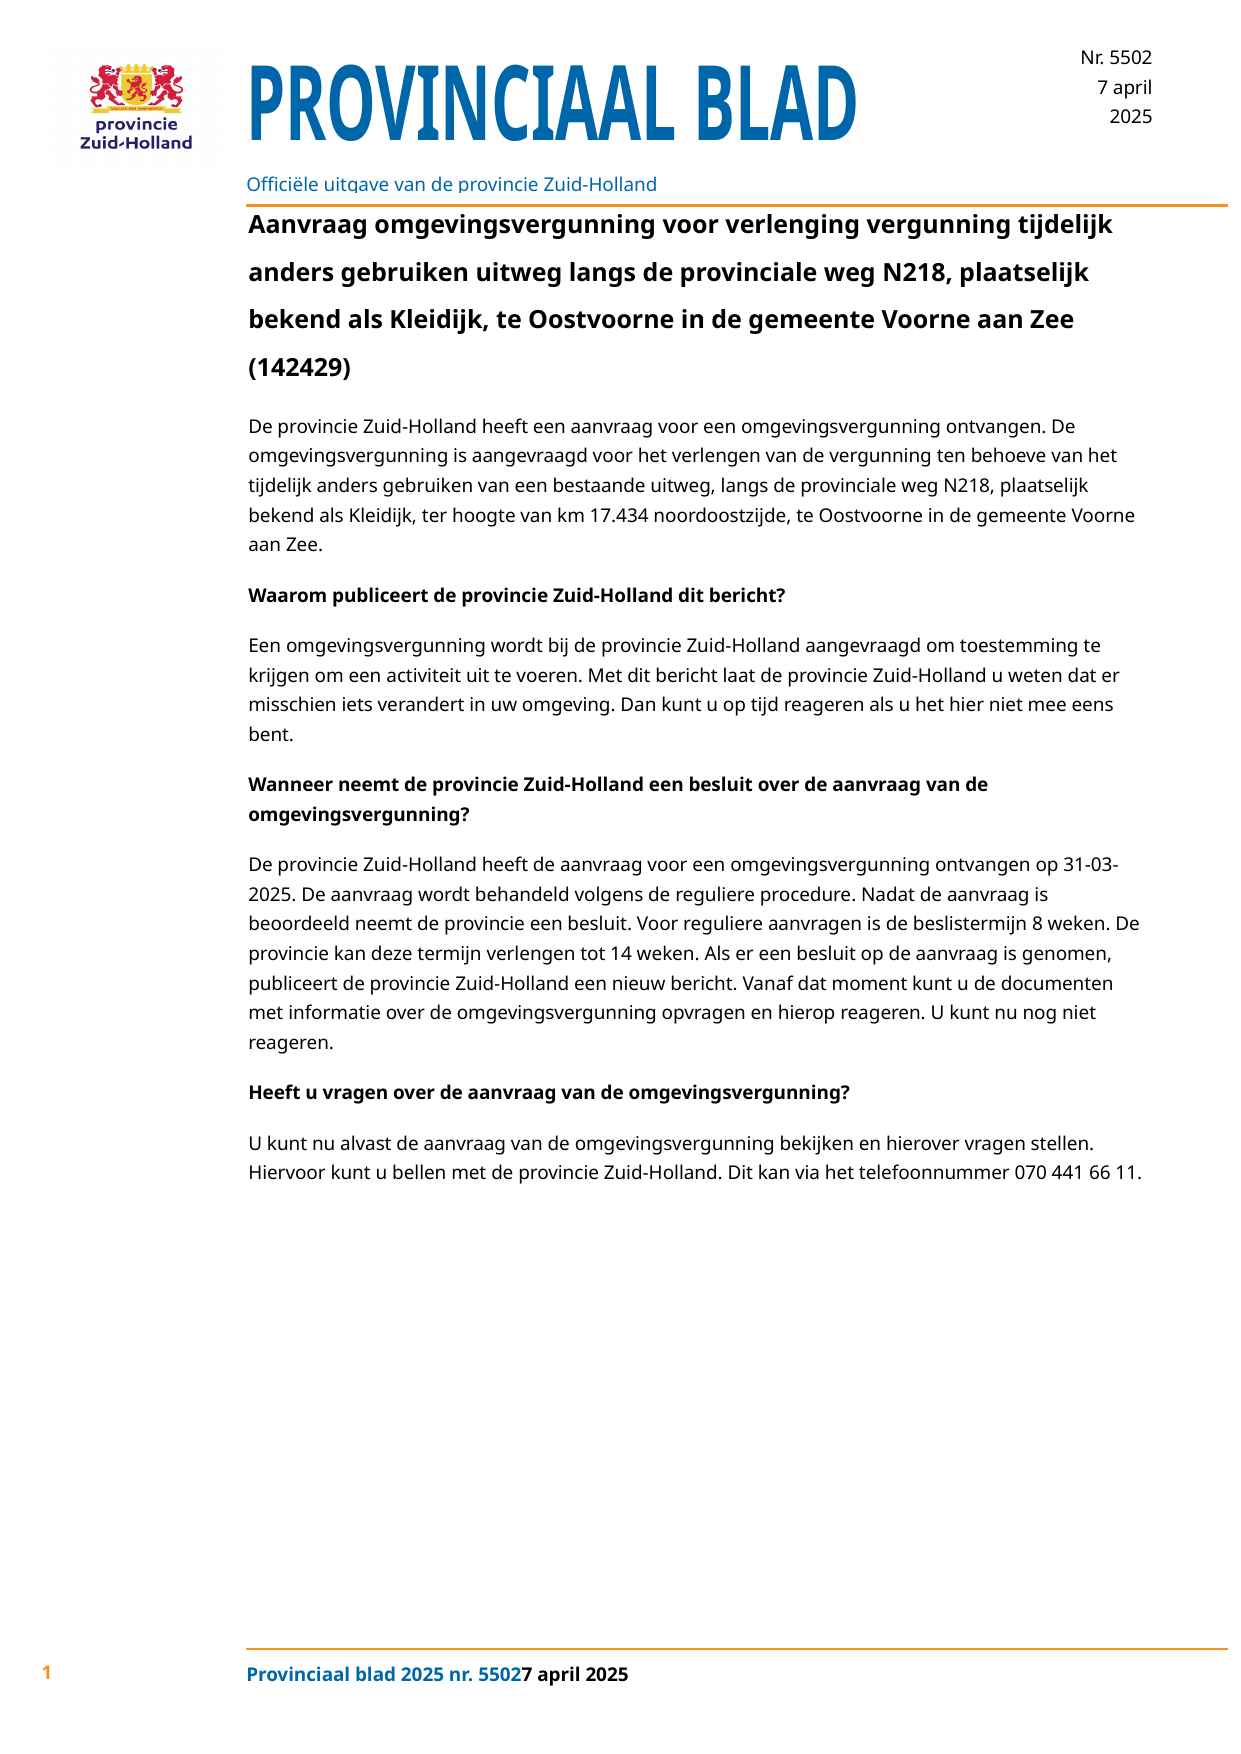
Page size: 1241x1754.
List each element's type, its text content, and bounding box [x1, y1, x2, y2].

text De provincie Zuid-Holland heeft de aanvraag voor een omgevingsvergunning ontvangen op 31-03-2025. De aanvraag wordt behandeld volgens de reguliere procedure. Nadat de aanvraag is beoordeeld neemt de provincie een besluit. Voor reguliere aanvragen is de beslistermijn 8 weken. De provincie kan deze termijn verlengen tot 14 weken. Als er een besluit op de aanvraag is genomen, publiceert de provincie Zuid-Holland een nieuw bericht. Vanaf dat moment kunt u de documenten met informatie over de omgevingsvergunning opvragen en hierop reageren. U kunt nu nog niet reageren. [248, 851, 1152, 1055]
text De provincie Zuid-Holland heeft een aanvraag voor een omgevingsvergunning ontvangen. De omgevingsvergunning is aangevraagd voor het verlengen van de vergunning ten behoeve van het tijdelijk anders gebruiken van een bestaande uitweg, langs de provinciale weg N218, plaatselijk bekend als Kleidijk, ter hoogte van km 17.434 noordoostzijde, te Oostvoorne in de gemeente Voorne aan Zee. [248, 413, 1152, 557]
text Waarom publiceert de provincie Zuid-Holland dit bericht? [248, 582, 1152, 608]
text U kunt nu alvast de aanvraag van de omgevingsvergunning bekijken en hierover vragen stellen. Hiervoor kunt u bellen met de provincie Zuid-Holland. Dit kan via het telefoonnummer 070 441 66 11. [248, 1130, 1152, 1185]
text Een omgevingsvergunning wordt bij de provincie Zuid-Holland aangevraagd om toestemming te krijgen om een activiteit uit te voeren. Met dit bericht laat de provincie Zuid-Holland u weten dat er misschien iets verandert in uw omgeving. Dan kunt u op tijd reageren als u het hier niet mee eens bent. [248, 632, 1152, 747]
text Heeft u vragen over de aanvraag van de omgevingsvergunning? [248, 1079, 1152, 1105]
picture [41, 47, 231, 172]
text Wanneer neemt de provincie Zuid-Holland een besluit over de aanvraag van de omgevingsvergunning? [248, 771, 1152, 827]
text Aanvraag omgevingsvergunning voor verlenging vergunning tijdelijk anders gebruiken uitweg langs de provinciale weg N218, plaatselijk bekend als Kleidijk, te Oostvoorne in de gemeente Voorne aan Zee (142429) [248, 207, 1152, 384]
